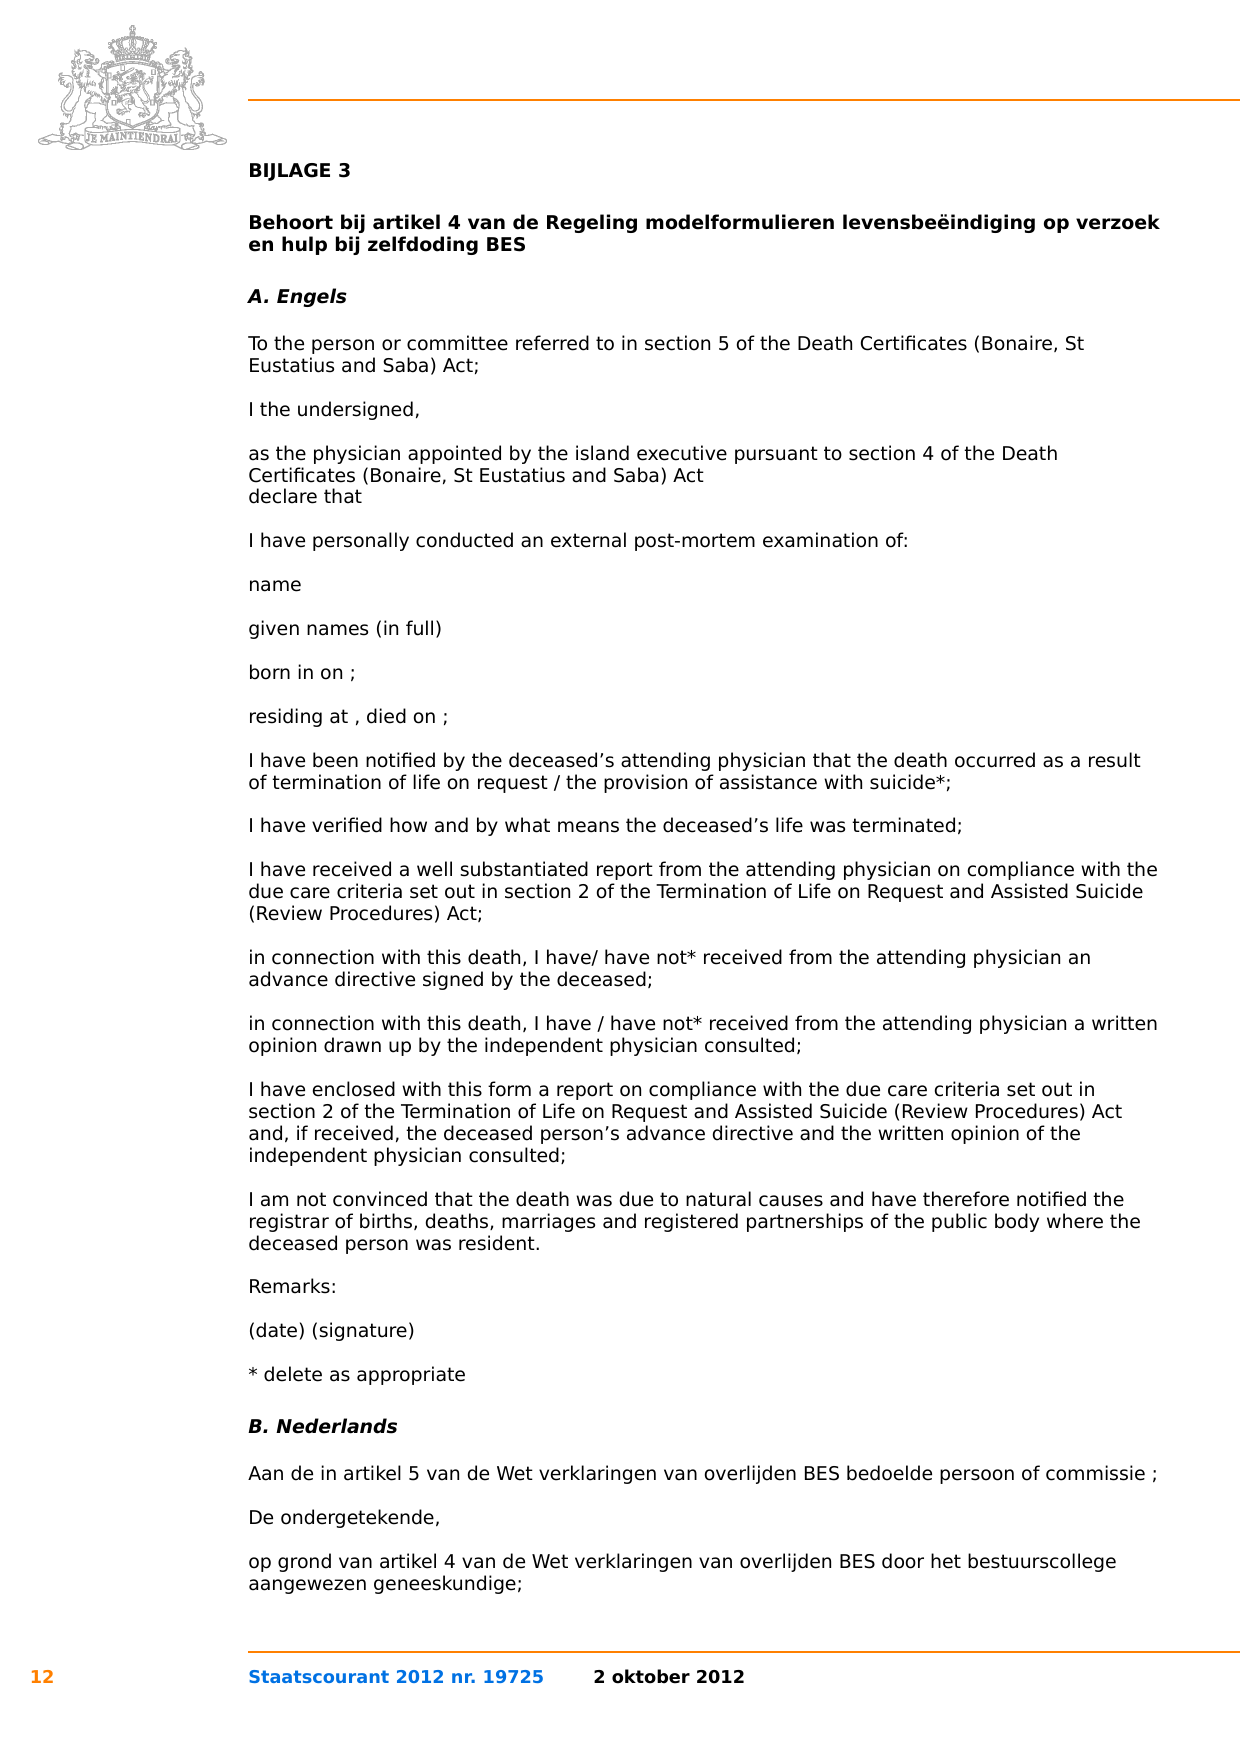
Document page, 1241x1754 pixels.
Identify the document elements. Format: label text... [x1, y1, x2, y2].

text declare that [248, 486, 1163, 508]
subtitle Behoort bij artikel 4 van de Regeling modelformulieren levensbeëindiging op verzoek en hulp bij zelfdoding BES [248, 212, 1163, 256]
text I have verified how and by what means the deceased’s life was terminated; [248, 815, 1163, 837]
text * delete as appropriate [248, 1364, 1163, 1386]
text I have been notified by the deceased’s attending physician that the death occurred as a result of termination of life on request / the provision of assistance with suicide*; [248, 749, 1163, 793]
text as the physician appointed by the island executive pursuant to section 4 of the Death Certificates (Bonaire, St Eustatius and Saba) Act [248, 442, 1163, 486]
subtitle BIJLAGE 3 [248, 160, 1163, 182]
text Aan de in artikel 5 van de Wet verklaringen van overlijden BES bedoelde persoon of commissie ; [248, 1463, 1163, 1485]
text born in on ; [248, 662, 1163, 684]
text (date) (signature) [248, 1320, 1163, 1342]
text I have enclosed with this form a report on compliance with the due care criteria set out in section 2 of the Termination of Life on Request and Assisted Suicide (Review Procedures) Act and, if received, the deceased person’s advance directive and the written opinion of the independent physician consulted; [248, 1079, 1163, 1167]
subtitle A. Engels [248, 286, 1163, 308]
text To the person or committee referred to in section 5 of the Death Certificates (Bonaire, St Eustatius and Saba) Act; [248, 333, 1163, 377]
text name [248, 574, 1163, 596]
text De ondergetekende, [248, 1507, 1163, 1529]
text I the undersigned, [248, 399, 1163, 421]
text op grond van artikel 4 van de Wet verklaringen van overlijden BES door het bestuurscollege aangewezen geneeskundige; [248, 1551, 1163, 1595]
text residing at , died on ; [248, 706, 1163, 728]
subtitle B. Nederlands [248, 1416, 1163, 1438]
text given names (in full) [248, 618, 1163, 640]
text I have received a well substantiated report from the attending physician on compliance with the due care criteria set out in section 2 of the Termination of Life on Request and Assisted Suicide (Review Procedures) Act; [248, 859, 1163, 925]
text in connection with this death, I have / have not* received from the attending physician a written opinion drawn up by the independent physician consulted; [248, 1013, 1163, 1057]
text Remarks: [248, 1276, 1163, 1298]
picture [38, 25, 227, 150]
text I am not convinced that the death was due to natural causes and have therefore notified the registrar of births, deaths, marriages and registered partnerships of the public body where the deceased person was resident. [248, 1188, 1163, 1254]
text I have personally conducted an external post-mortem examination of: [248, 530, 1163, 552]
text in connection with this death, I have/ have not* received from the attending physician an advance directive signed by the deceased; [248, 947, 1163, 991]
